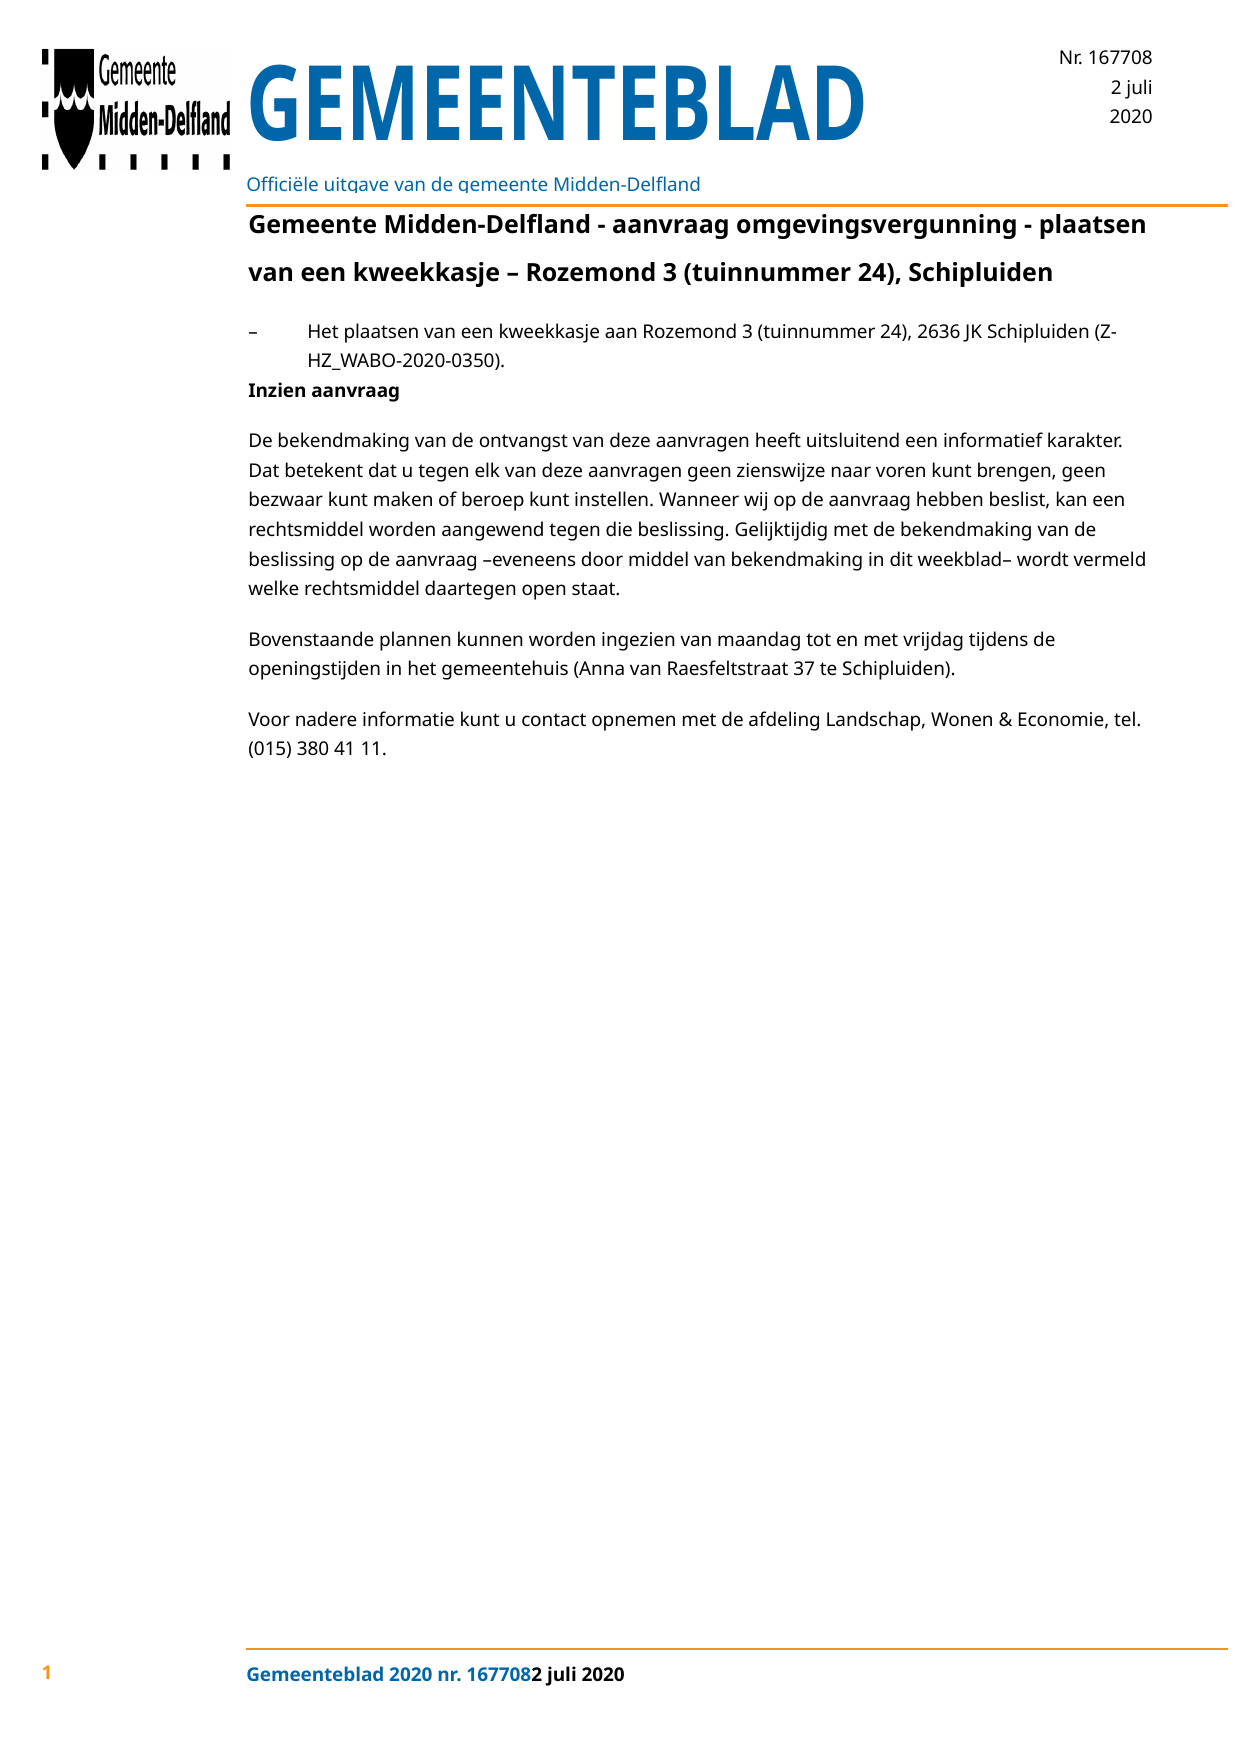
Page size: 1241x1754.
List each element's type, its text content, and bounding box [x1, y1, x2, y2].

list Het plaatsen van een kweekkasje aan Rozemond 3 (tuinnummer 24), 2636 JK Schipluiden (Z-HZ_WABO-2020-0350). [248, 318, 1152, 373]
text Inzien aanvraag [248, 377, 1152, 403]
text Gemeente Midden-Delfland - aanvraag omgevingsvergunning - plaatsen van een kweekkasje – Rozemond 3 (tuinnummer 24), Schipluiden [248, 207, 1152, 288]
picture [41, 47, 231, 172]
text Bovenstaande plannen kunnen worden ingezien van maandag tot en met vrijdag tijdens de openingstijden in het gemeentehuis (Anna van Raesfeltstraat 37 te Schipluiden). [248, 626, 1152, 681]
text Voor nadere informatie kunt u contact opnemen met de afdeling Landschap, Wonen & Economie, tel. (015) 380 41 11. [248, 706, 1152, 761]
text De bekendmaking van de ontvangst van deze aanvragen heeft uitsluitend een informatief karakter. Dat betekent dat u tegen elk van deze aanvragen geen zienswijze naar voren kunt brengen, geen bezwaar kunt maken of beroep kunt instellen. Wanneer wij op de aanvraag hebben beslist, kan een rechtsmiddel worden aangewend tegen die beslissing. Gelijktijdig met de bekendmaking van de beslissing op de aanvraag –eveneens door middel van bekendmaking in dit weekblad– wordt vermeld welke rechtsmiddel daartegen open staat. [248, 427, 1152, 601]
